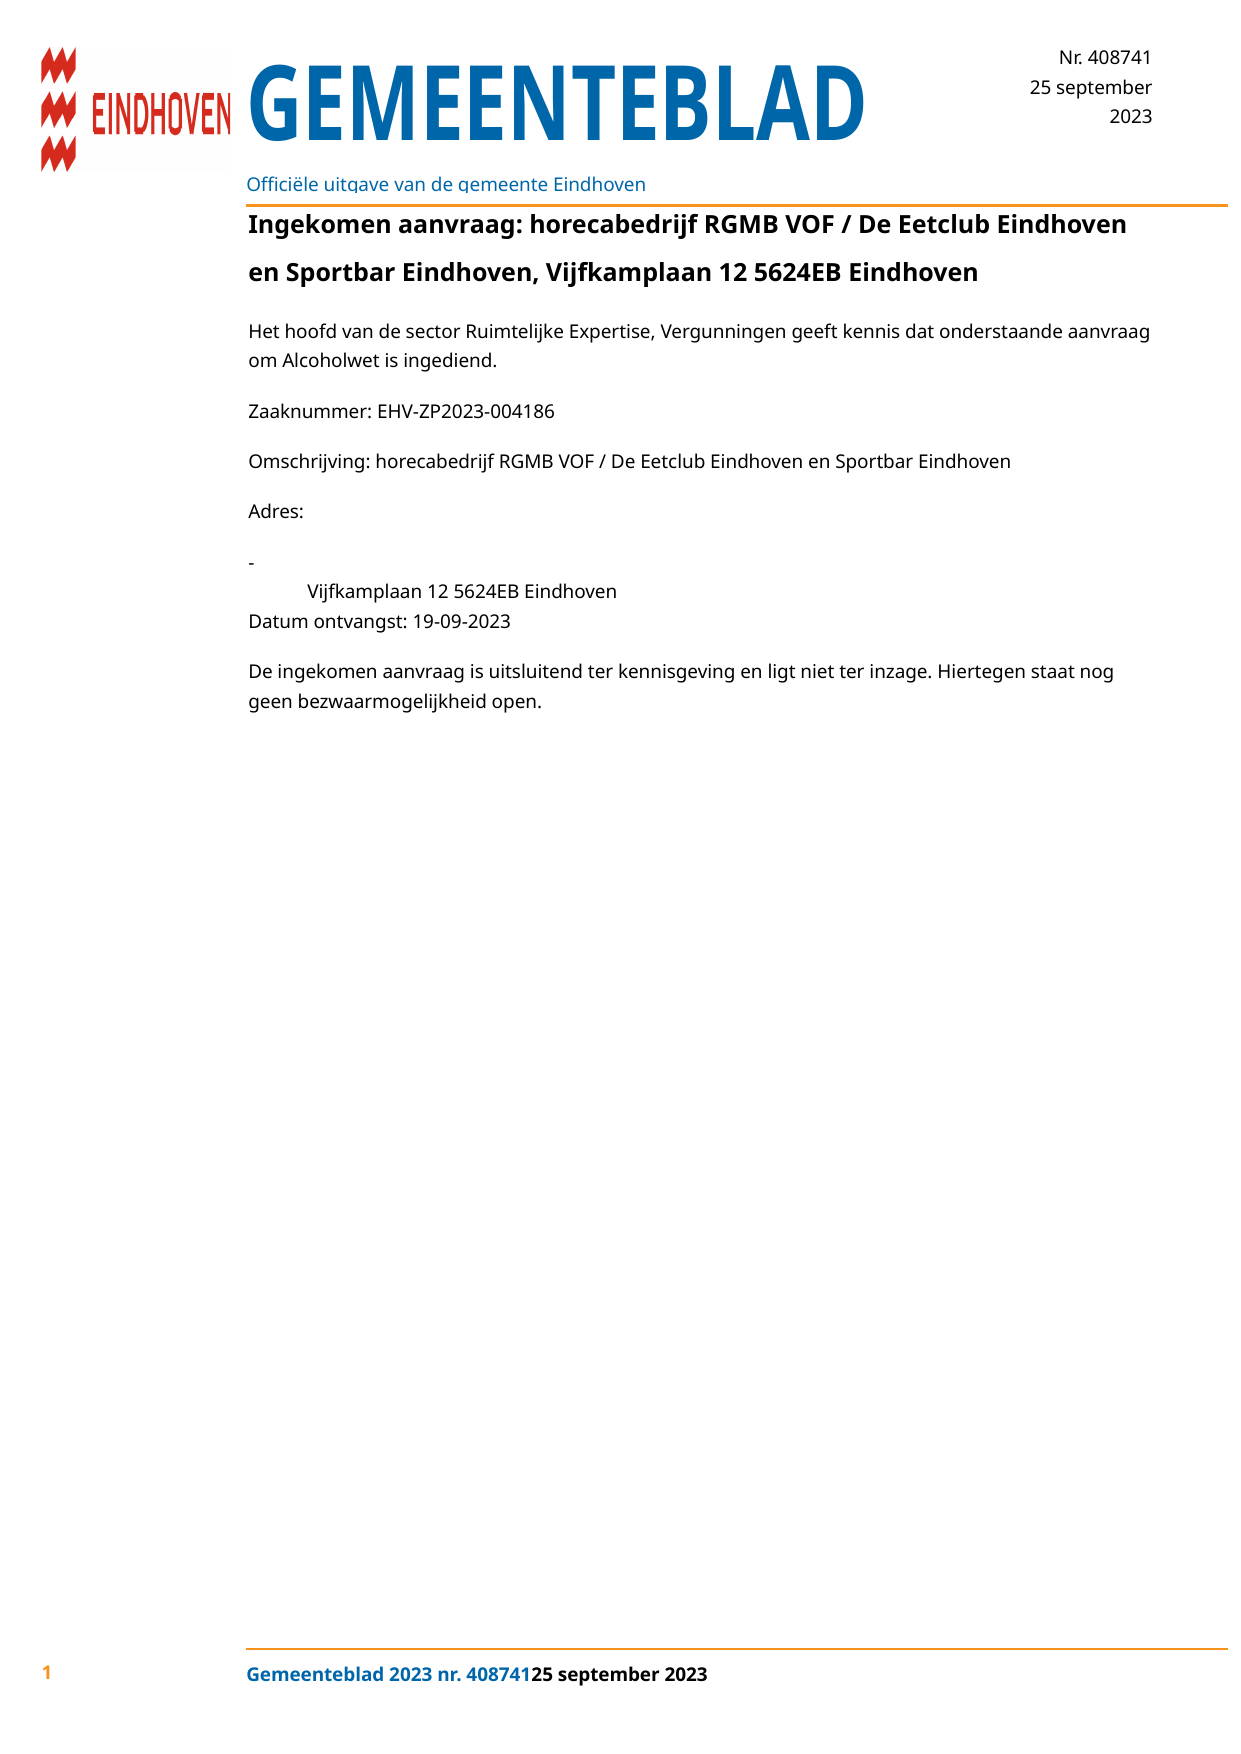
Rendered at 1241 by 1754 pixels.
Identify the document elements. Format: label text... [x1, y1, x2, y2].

text Adres: [248, 499, 1152, 524]
text Omschrijving: horecabedrijf RGMB VOF / De Eetclub Eindhoven en Sportbar Eindhoven [248, 448, 1152, 474]
text Ingekomen aanvraag: horecabedrijf RGMB VOF / De Eetclub Eindhoven en Sportbar Eindhoven, Vijfkamplaan 12 5624EB Eindhoven [248, 207, 1152, 288]
picture [41, 47, 231, 172]
text Het hoofd van de sector Ruimtelijke Expertise, Vergunningen geeft kennis dat onderstaande aanvraag om Alcoholwet is ingediend. [248, 318, 1152, 373]
list Vijfkamplaan 12 5624EB Eindhoven [248, 579, 1152, 604]
text De ingekomen aanvraag is uitsluitend ter kennisgeving en ligt niet ter inzage. Hiertegen staat nog geen bezwaarmogelijkheid open. [248, 659, 1152, 714]
text Datum ontvangst: 19-09-2023 [248, 608, 1152, 634]
text Zaaknummer: EHV-ZP2023-004186 [248, 398, 1152, 424]
